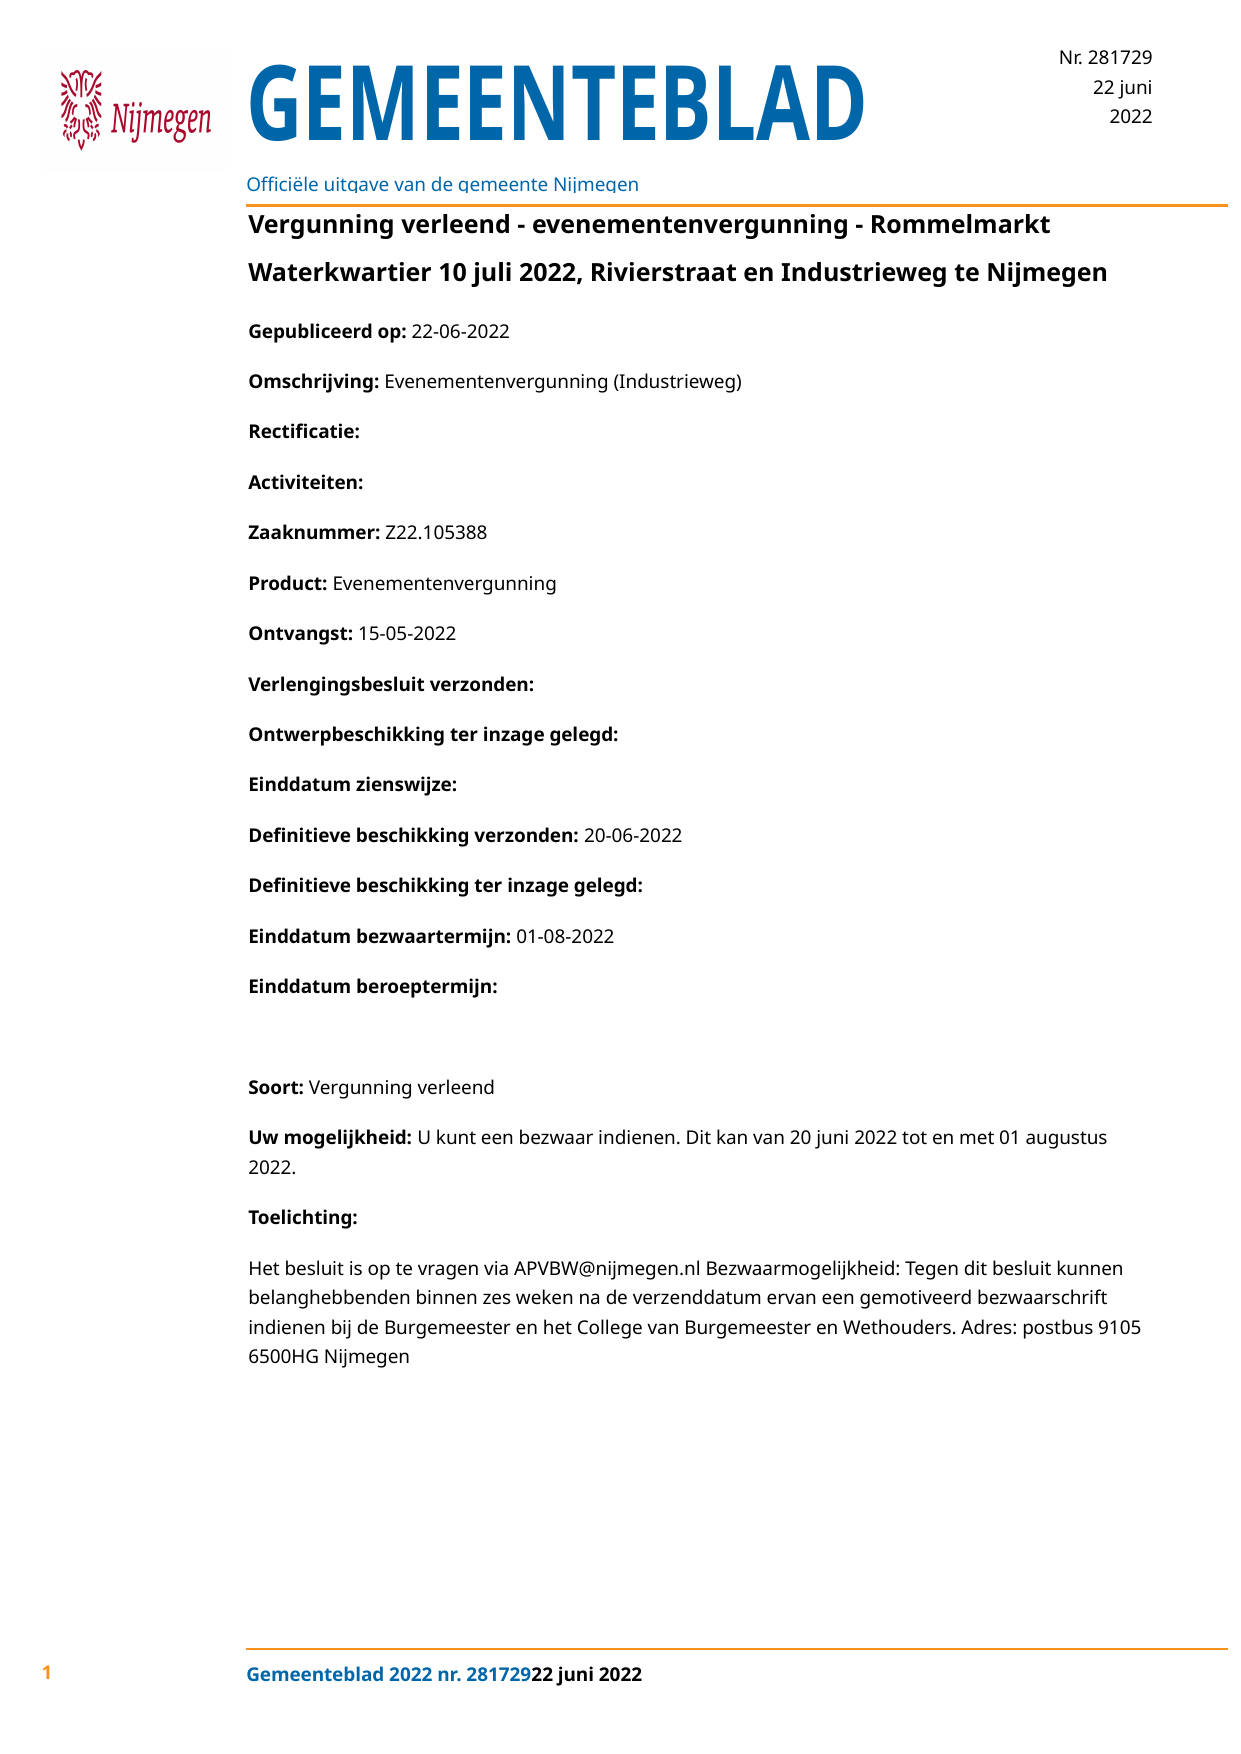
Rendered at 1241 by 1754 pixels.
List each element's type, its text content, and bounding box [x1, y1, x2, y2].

text Vergunning verleend - evenementenvergunning - Rommelmarkt Waterkwartier 10 juli 2022, Rivierstraat en Industrieweg te Nijmegen [248, 207, 1152, 288]
text Gepubliceerd op: 22-06-2022 [248, 318, 1152, 344]
text Einddatum bezwaartermijn: 01-08-2022 [248, 923, 1152, 949]
picture [41, 47, 231, 172]
text Ontwerpbeschikking ter inzage gelegd: [248, 721, 1152, 747]
text Definitieve beschikking verzonden: 20-06-2022 [248, 822, 1152, 848]
text Product: Evenementenvergunning [248, 570, 1152, 596]
text Verlengingsbesluit verzonden: [248, 671, 1152, 697]
text Einddatum beroeptermijn: [248, 973, 1152, 999]
text Ontvangst: 15-05-2022 [248, 620, 1152, 646]
text Definitieve beschikking ter inzage gelegd: [248, 872, 1152, 898]
text Soort: Vergunning verleend [248, 1074, 1152, 1100]
text Uw mogelijkheid: U kunt een bezwaar indienen. Dit kan van 20 juni 2022 tot en met 01 augustus 2022. [248, 1124, 1152, 1180]
text Activiteiten: [248, 469, 1152, 495]
text Rectificatie: [248, 419, 1152, 444]
text Zaaknummer: Z22.105388 [248, 519, 1152, 545]
text Toelichting: [248, 1204, 1152, 1230]
text Einddatum zienswijze: [248, 772, 1152, 797]
text Het besluit is op te vragen via APVBW@nijmegen.nl Bezwaarmogelijkheid: Tegen dit besluit kunnen belanghebbenden binnen zes weken na de verzenddatum ervan een gemotiveerd bezwaarschrift indienen bij de Burgemeester en het College van Burgemeester en Wethouders. Adres: postbus 9105 6500HG Nijmegen [248, 1255, 1152, 1369]
text Omschrijving: Evenementenvergunning (Industrieweg) [248, 368, 1152, 394]
